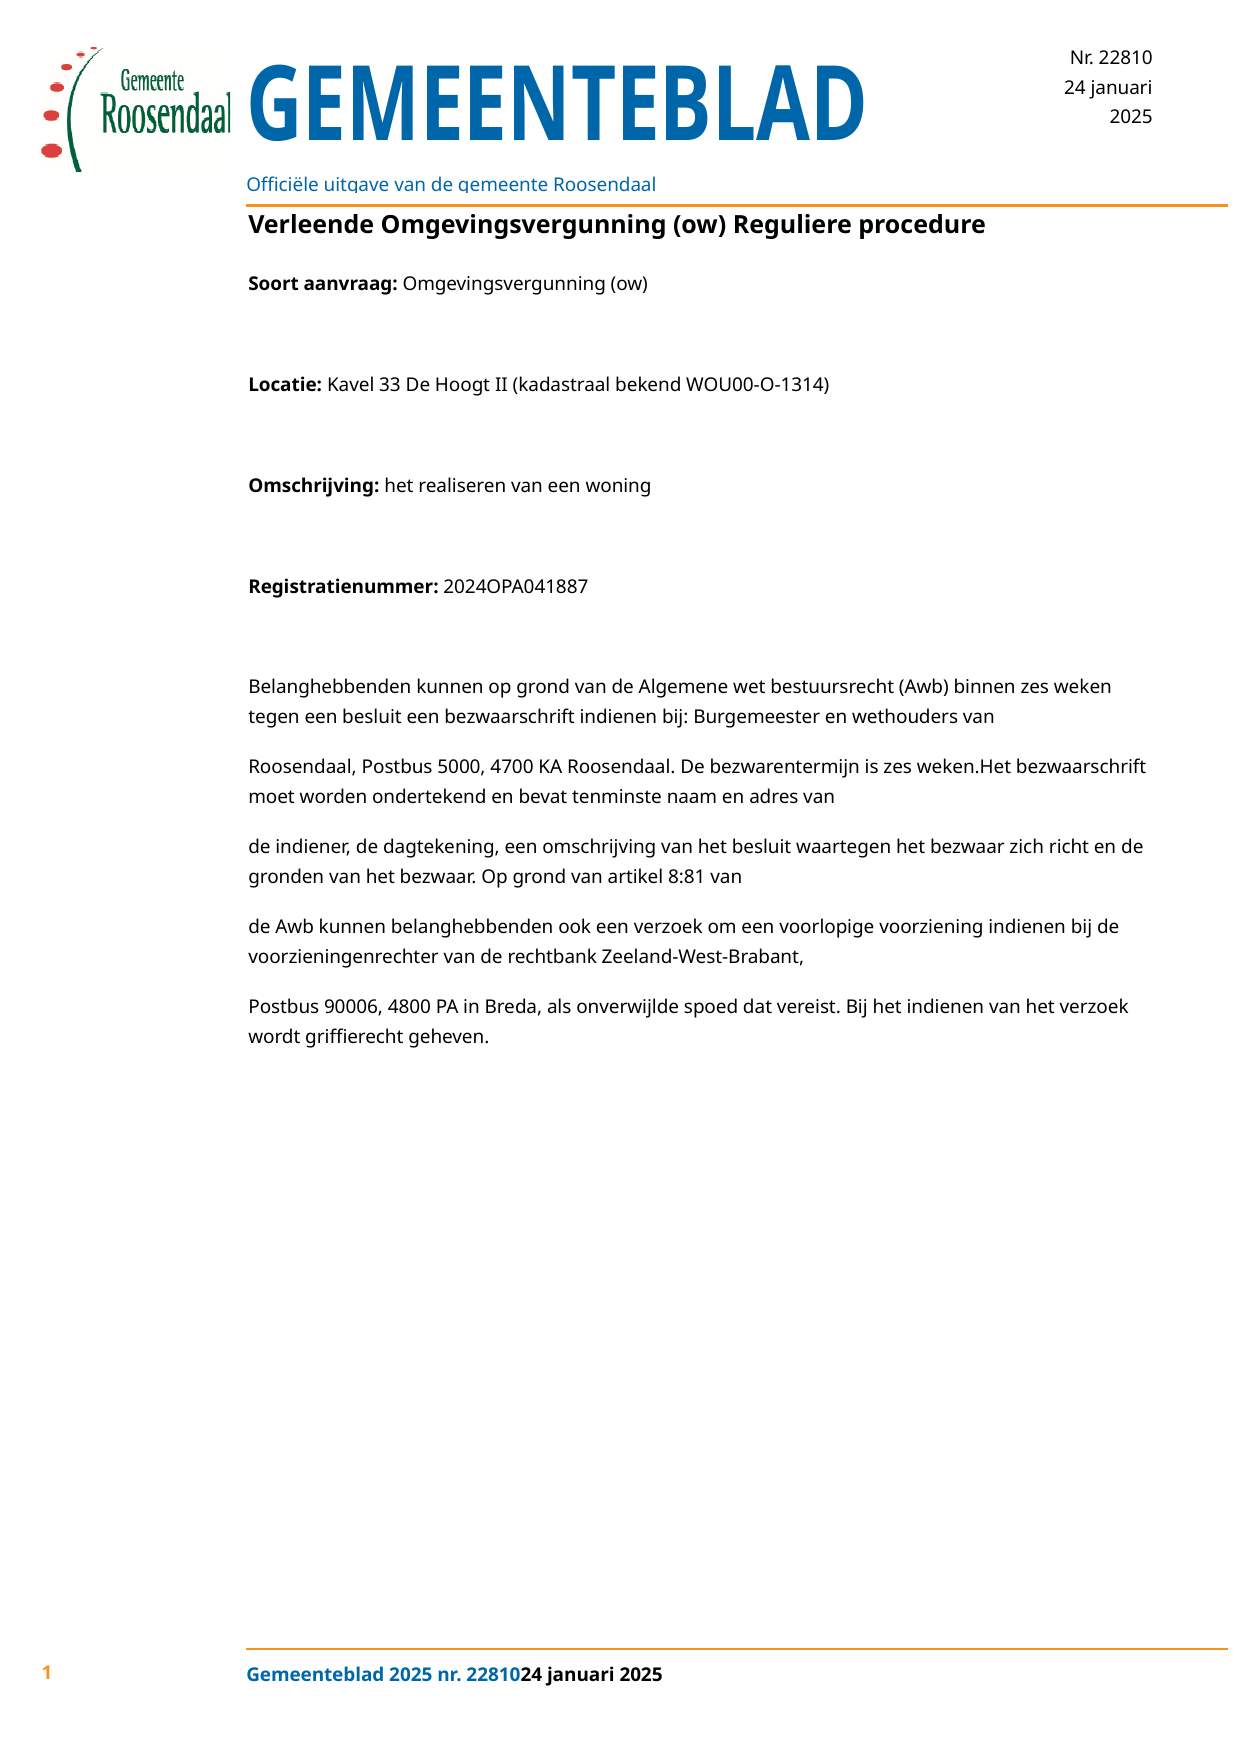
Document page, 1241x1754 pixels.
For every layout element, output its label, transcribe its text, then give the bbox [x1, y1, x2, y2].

text Omschrijving: het realiseren van een woning [248, 472, 1152, 498]
text Locatie: Kavel 33 De Hoogt II (kadastraal bekend WOU00-O-1314) [248, 371, 1152, 397]
text Soort aanvraag: Omgevingsvergunning (ow) [248, 270, 1152, 296]
text Belanghebbenden kunnen op grond van de Algemene wet bestuursrecht (Awb) binnen zes weken tegen een besluit een bezwaarschrift indienen bij: Burgemeester en wethouders van [248, 674, 1152, 729]
text Registratienummer: 2024OPA041887 [248, 573, 1152, 598]
text Postbus 90006, 4800 PA in Breda, als onverwijlde spoed dat vereist. Bij het indienen van het verzoek wordt griffierecht geheven. [248, 994, 1152, 1049]
text Verleende Omgevingsvergunning (ow) Reguliere procedure [248, 207, 1152, 241]
text de indiener, de dagtekening, een omschrijving van het besluit waartegen het bezwaar zich richt en de gronden van het bezwaar. Op grond van artikel 8:81 van [248, 834, 1152, 889]
picture [41, 47, 231, 172]
text Roosendaal, Postbus 5000, 4700 KA Roosendaal. De bezwarentermijn is zes weken.Het bezwaarschrift moet worden ondertekend en bevat tenminste naam en adres van [248, 754, 1152, 809]
text de Awb kunnen belanghebbenden ook een verzoek om een voorlopige voorziening indienen bij de voorzieningenrechter van de rechtbank Zeeland-West-Brabant, [248, 914, 1152, 969]
